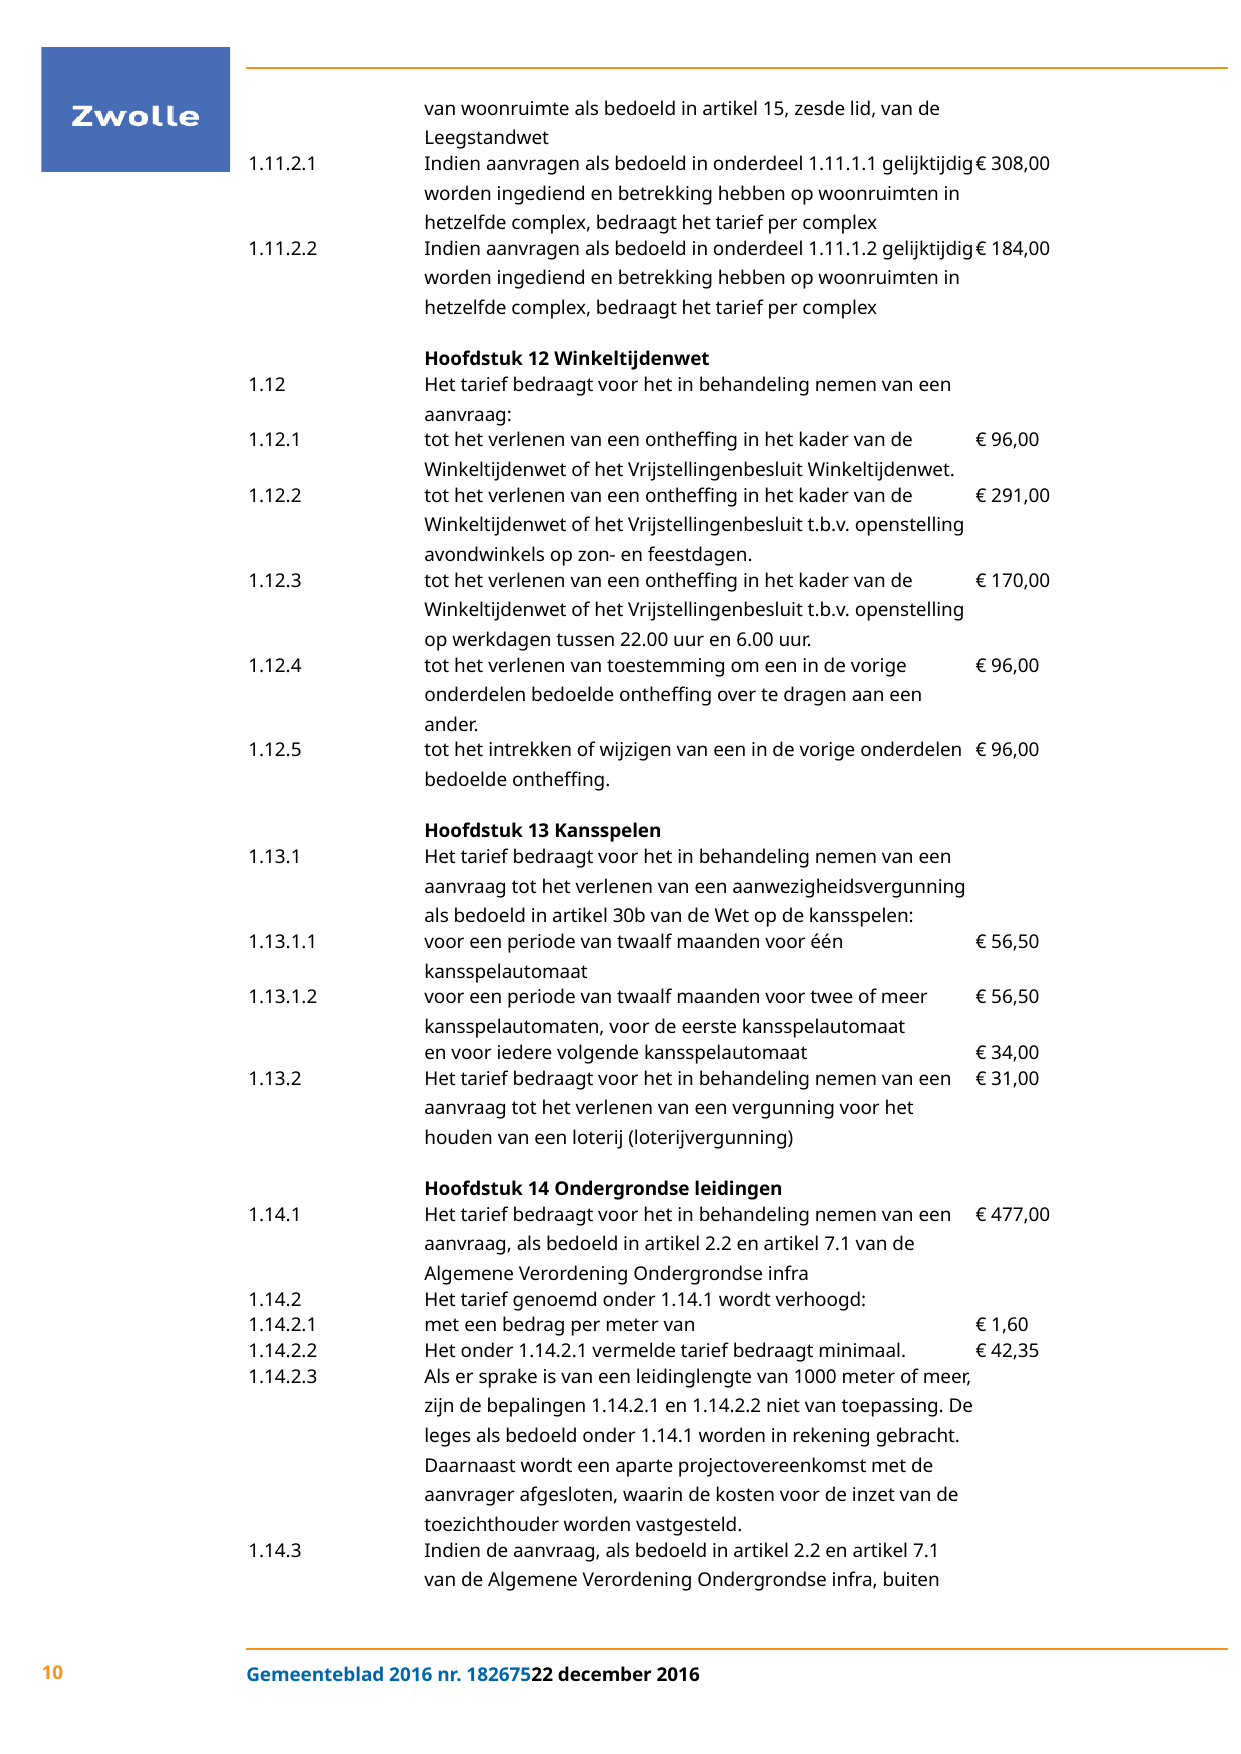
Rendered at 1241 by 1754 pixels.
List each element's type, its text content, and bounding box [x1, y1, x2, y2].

table_cell € 56,50 [975, 928, 1152, 984]
table_cell 1.13.1.1 [248, 928, 424, 984]
table_cell Hoofdstuk 12 Winkeltijdenwet [424, 346, 975, 371]
table_cell € 96,00 [975, 737, 1152, 792]
table_cell [975, 1175, 1152, 1201]
table_cell [975, 818, 1152, 843]
table_cell tot het verlenen van een ontheffing in het kader van de Winkeltijdenwet of het Vrijstellingenbesluit t.b.v. openstelling op werkdagen tussen 22.00 uur en 6.00 uur. [424, 567, 975, 652]
table_cell [248, 1039, 424, 1065]
picture [41, 47, 231, 172]
table_cell 1.14.2.3 [248, 1363, 424, 1537]
table_cell € 96,00 [975, 427, 1152, 482]
table_cell [248, 1175, 424, 1201]
table_cell 1.14.2 [248, 1286, 424, 1312]
table_cell [975, 1363, 1152, 1537]
table_cell 1.12.4 [248, 652, 424, 737]
table_cell [424, 1150, 975, 1175]
table_cell [975, 1286, 1152, 1312]
table_cell Hoofdstuk 14 Ondergrondse leidingen [424, 1175, 975, 1201]
table_cell [248, 818, 424, 843]
table_cell € 34,00 [975, 1039, 1152, 1065]
table_cell € 1,60 [975, 1312, 1152, 1337]
table_cell 1.13.1 [248, 844, 424, 928]
table_cell [975, 320, 1152, 346]
table_cell [424, 792, 975, 818]
table_cell [975, 346, 1152, 371]
table_cell Indien aanvragen als bedoeld in onderdeel 1.11.1.2 gelijktijdig worden ingediend en betrekking hebben op woonruimten in hetzelfde complex, bedraagt het tarief per complex [424, 235, 975, 320]
table_cell Het tarief bedraagt voor het in behandeling nemen van een aanvraag tot het verlenen van een aanwezigheidsvergunning als bedoeld in artikel 30b van de Wet op de kansspelen: [424, 844, 975, 928]
table_cell Het tarief bedraagt voor het in behandeling nemen van een aanvraag tot het verlenen van een vergunning voor het houden van een loterij (loterijvergunning) [424, 1065, 975, 1149]
table_cell tot het verlenen van toestemming om een in de vorige onderdelen bedoelde ontheffing over te dragen aan een ander. [424, 652, 975, 737]
table_cell tot het verlenen van een ontheffing in het kader van de Winkeltijdenwet of het Vrijstellingenbesluit Winkeltijdenwet. [424, 427, 975, 482]
table_cell Het tarief bedraagt voor het in behandeling nemen van een aanvraag: [424, 371, 975, 427]
table_cell 1.11.2.2 [248, 235, 424, 320]
table_cell Hoofdstuk 13 Kansspelen [424, 818, 975, 843]
table_cell 1.14.2.1 [248, 1312, 424, 1337]
table_cell 1.12.2 [248, 482, 424, 567]
table_cell Het tarief genoemd onder 1.14.1 wordt verhoogd: [424, 1286, 975, 1312]
table_cell van woonruimte als bedoeld in artikel 15, zesde lid, van de Leegstandwet [424, 95, 975, 150]
table_cell tot het intrekken of wijzigen van een in de vorige onderdelen bedoelde ontheffing. [424, 737, 975, 792]
table_cell € 308,00 [975, 150, 1152, 235]
table_cell 1.14.2.2 [248, 1338, 424, 1363]
table_cell [248, 1150, 424, 1175]
table_cell [975, 95, 1152, 150]
table_cell [975, 844, 1152, 928]
table_cell 1.14.1 [248, 1201, 424, 1286]
table_cell 1.13.1.2 [248, 984, 424, 1039]
table_cell € 31,00 [975, 1065, 1152, 1149]
table_cell [975, 371, 1152, 427]
table_cell 1.12.1 [248, 427, 424, 482]
table_cell [975, 1150, 1152, 1175]
table_cell voor een periode van twaalf maanden voor één kansspelautomaat [424, 928, 975, 984]
table_cell 1.11.2.1 [248, 150, 424, 235]
table_cell € 477,00 [975, 1201, 1152, 1286]
table_cell 1.13.2 [248, 1065, 424, 1149]
table_cell 1.14.3 [248, 1537, 424, 1592]
table_cell tot het verlenen van een ontheffing in het kader van de Winkeltijdenwet of het Vrijstellingenbesluit t.b.v. openstelling avondwinkels op zon- en feestdagen. [424, 482, 975, 567]
table_cell € 184,00 [975, 235, 1152, 320]
table_cell voor een periode van twaalf maanden voor twee of meer kansspelautomaten, voor de eerste kansspelautomaat [424, 984, 975, 1039]
table_cell met een bedrag per meter van [424, 1312, 975, 1337]
table_cell € 42,35 [975, 1338, 1152, 1363]
table_cell [975, 792, 1152, 818]
table_cell Het tarief bedraagt voor het in behandeling nemen van een aanvraag, als bedoeld in artikel 2.2 en artikel 7.1 van de Algemene Verordening Ondergrondse infra [424, 1201, 975, 1286]
table_cell Indien aanvragen als bedoeld in onderdeel 1.11.1.1 gelijktijdig worden ingediend en betrekking hebben op woonruimten in hetzelfde complex, bedraagt het tarief per complex [424, 150, 975, 235]
table_cell € 170,00 [975, 567, 1152, 652]
table_cell [248, 792, 424, 818]
table_cell € 291,00 [975, 482, 1152, 567]
table_cell [248, 95, 424, 150]
table_cell Het onder 1.14.2.1 vermelde tarief bedraagt minimaal. [424, 1338, 975, 1363]
table_cell € 56,50 [975, 984, 1152, 1039]
table_cell Indien de aanvraag, als bedoeld in artikel 2.2 en artikel 7.1 van de Algemene Verordening Ondergrondse infra, buiten [424, 1537, 975, 1592]
table_cell [975, 1537, 1152, 1592]
table_cell [248, 346, 424, 371]
table_cell 1.12.5 [248, 737, 424, 792]
table_cell [424, 320, 975, 346]
table_cell [248, 320, 424, 346]
table_cell 1.12.3 [248, 567, 424, 652]
table_cell 1.12 [248, 371, 424, 427]
table_cell Als er sprake is van een leidinglengte van 1000 meter of meer, zijn de bepalingen 1.14.2.1 en 1.14.2.2 niet van toepassing. De leges als bedoeld onder 1.14.1 worden in rekening gebracht. Daarnaast wordt een aparte projectovereenkomst met de aanvrager afgesloten, waarin de kosten voor de inzet van de toezichthouder worden vastgesteld. [424, 1363, 975, 1537]
table_cell € 96,00 [975, 652, 1152, 737]
table_cell en voor iedere volgende kansspelautomaat [424, 1039, 975, 1065]
